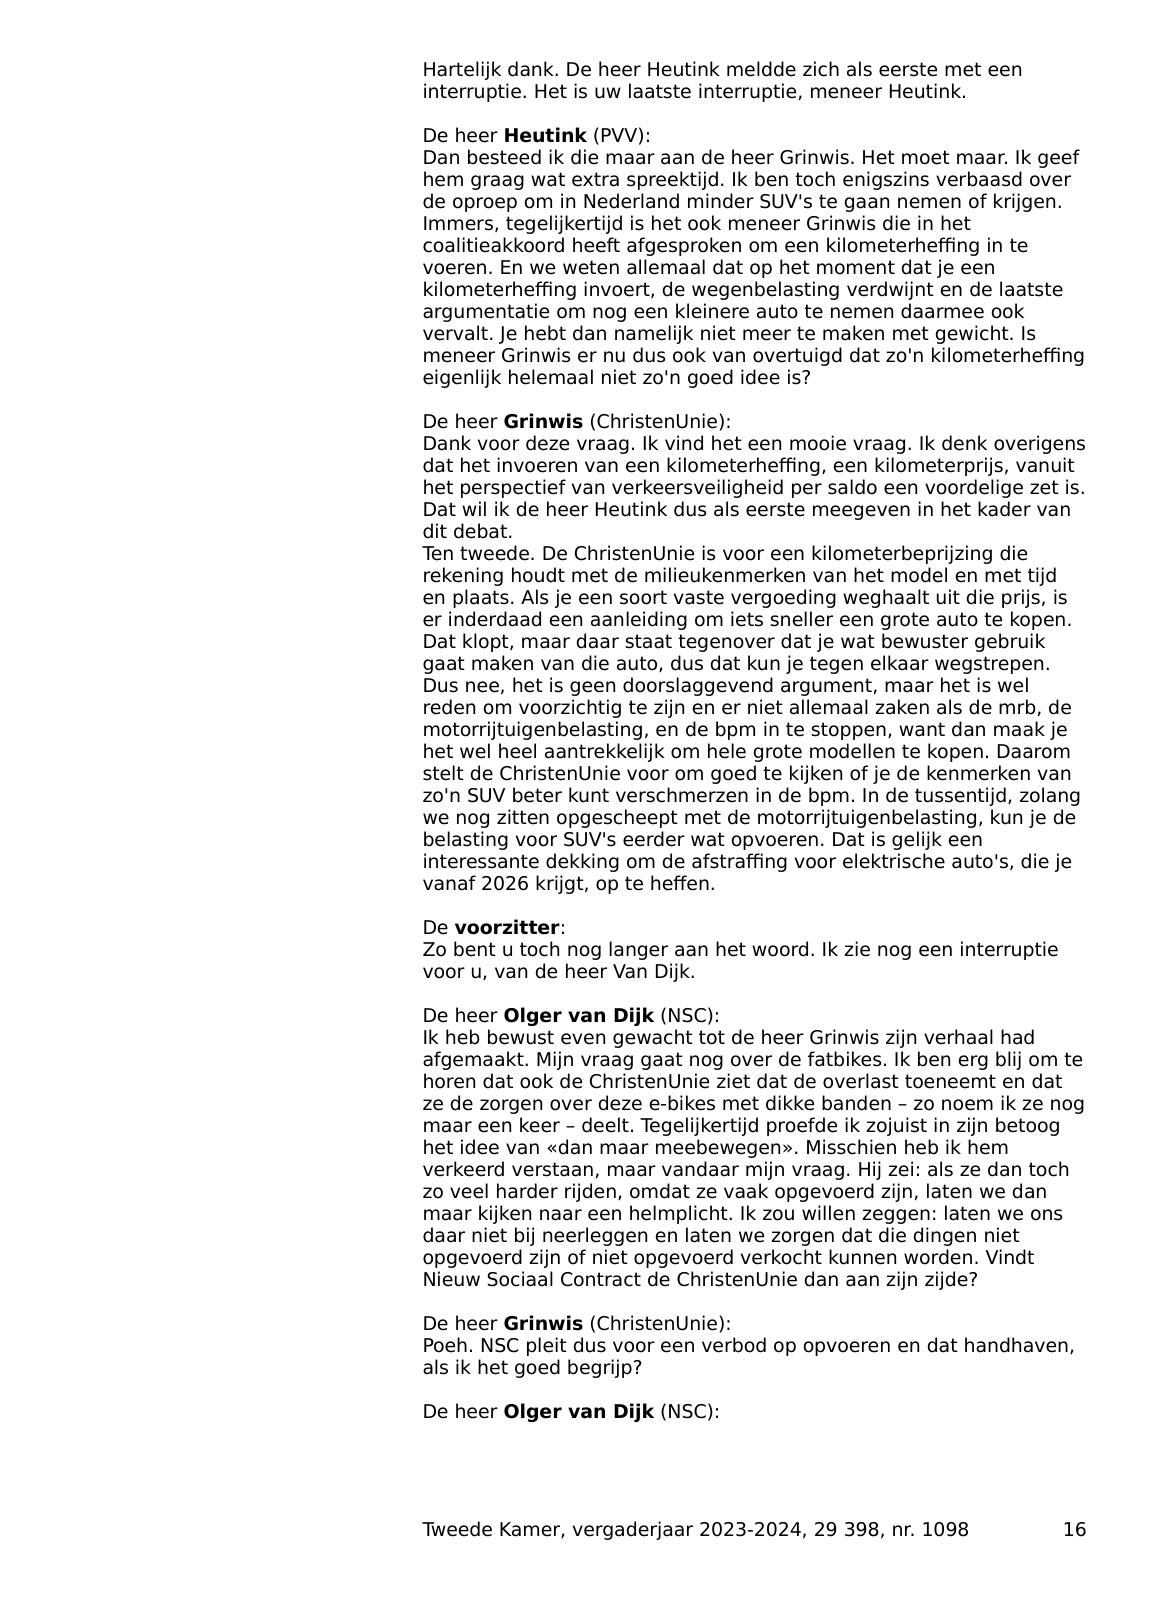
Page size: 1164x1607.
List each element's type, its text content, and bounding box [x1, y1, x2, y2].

text De heer Olger van Dijk (NSC): [422, 1005, 1087, 1027]
text De heer Olger van Dijk (NSC): [422, 1401, 1087, 1423]
text De voorzitter: [422, 917, 1087, 939]
text Zo bent u toch nog langer aan het woord. Ik zie nog een interruptie voor u, van de heer Van Dijk. [422, 939, 1087, 983]
text Poeh. NSC pleit dus voor een verbod op opvoeren en dat handhaven, als ik het goed begrijp? [422, 1335, 1087, 1379]
text Dan besteed ik die maar aan de heer Grinwis. Het moet maar. Ik geef hem graag wat extra spreektijd. Ik ben toch enigszins verbaasd over de oproep om in Nederland minder SUV's te gaan nemen of krijgen. Immers, tegelijkertijd is het ook meneer Grinwis die in het coalitieakkoord heeft afgesproken om een kilometerheffing in te voeren. En we weten allemaal dat op het moment dat je een kilometerheffing invoert, de wegenbelasting verdwijnt en de laatste argumentatie om nog een kleinere auto te nemen daarmee ook vervalt. Je hebt dan namelijk niet meer te maken met gewicht. Is meneer Grinwis er nu dus ook van overtuigd dat zo'n kilometerheffing eigenlijk helemaal niet zo'n goed idee is? [422, 147, 1087, 389]
text Hartelijk dank. De heer Heutink meldde zich als eerste met een interruptie. Het is uw laatste interruptie, meneer Heutink. [422, 59, 1087, 103]
text De heer Heutink (PVV): [422, 125, 1087, 147]
text De heer Grinwis (ChristenUnie): [422, 1313, 1087, 1335]
text Ik heb bewust even gewacht tot de heer Grinwis zijn verhaal had afgemaakt. Mijn vraag gaat nog over de fatbikes. Ik ben erg blij om te horen dat ook de ChristenUnie ziet dat de overlast toeneemt en dat ze de zorgen over deze e-bikes met dikke banden – zo noem ik ze nog maar een keer – deelt. Tegelijkertijd proefde ik zojuist in zijn betoog het idee van «dan maar meebewegen». Misschien heb ik hem verkeerd verstaan, maar vandaar mijn vraag. Hij zei: als ze dan toch zo veel harder rijden, omdat ze vaak opgevoerd zijn, laten we dan maar kijken naar een helmplicht. Ik zou willen zeggen: laten we ons daar niet bij neerleggen en laten we zorgen dat die dingen niet opgevoerd zijn of niet opgevoerd verkocht kunnen worden. Vindt Nieuw Sociaal Contract de ChristenUnie dan aan zijn zijde? [422, 1027, 1087, 1291]
text Dank voor deze vraag. Ik vind het een mooie vraag. Ik denk overigens dat het invoeren van een kilometerheffing, een kilometerprijs, vanuit het perspectief van verkeersveiligheid per saldo een voordelige zet is. Dat wil ik de heer Heutink dus als eerste meegeven in het kader van dit debat. [422, 433, 1087, 543]
text De heer Grinwis (ChristenUnie): [422, 411, 1087, 433]
text Ten tweede. De ChristenUnie is voor een kilometerbeprijzing die rekening houdt met de milieukenmerken van het model en met tijd en plaats. Als je een soort vaste vergoeding weghaalt uit die prijs, is er inderdaad een aanleiding om iets sneller een grote auto te kopen. Dat klopt, maar daar staat tegenover dat je wat bewuster gebruik gaat maken van die auto, dus dat kun je tegen elkaar wegstrepen. Dus nee, het is geen doorslaggevend argument, maar het is wel reden om voorzichtig te zijn en er niet allemaal zaken als de mrb, de motorrijtuigenbelasting, en de bpm in te stoppen, want dan maak je het wel heel aantrekkelijk om hele grote modellen te kopen. Daarom stelt de ChristenUnie voor om goed te kijken of je de kenmerken van zo'n SUV beter kunt verschmerzen in de bpm. In de tussentijd, zolang we nog zitten opgescheept met de motorrijtuigenbelasting, kun je de belasting voor SUV's eerder wat opvoeren. Dat is gelijk een interessante dekking om de afstraffing voor elektrische auto's, die je vanaf 2026 krijgt, op te heffen. [422, 543, 1087, 895]
